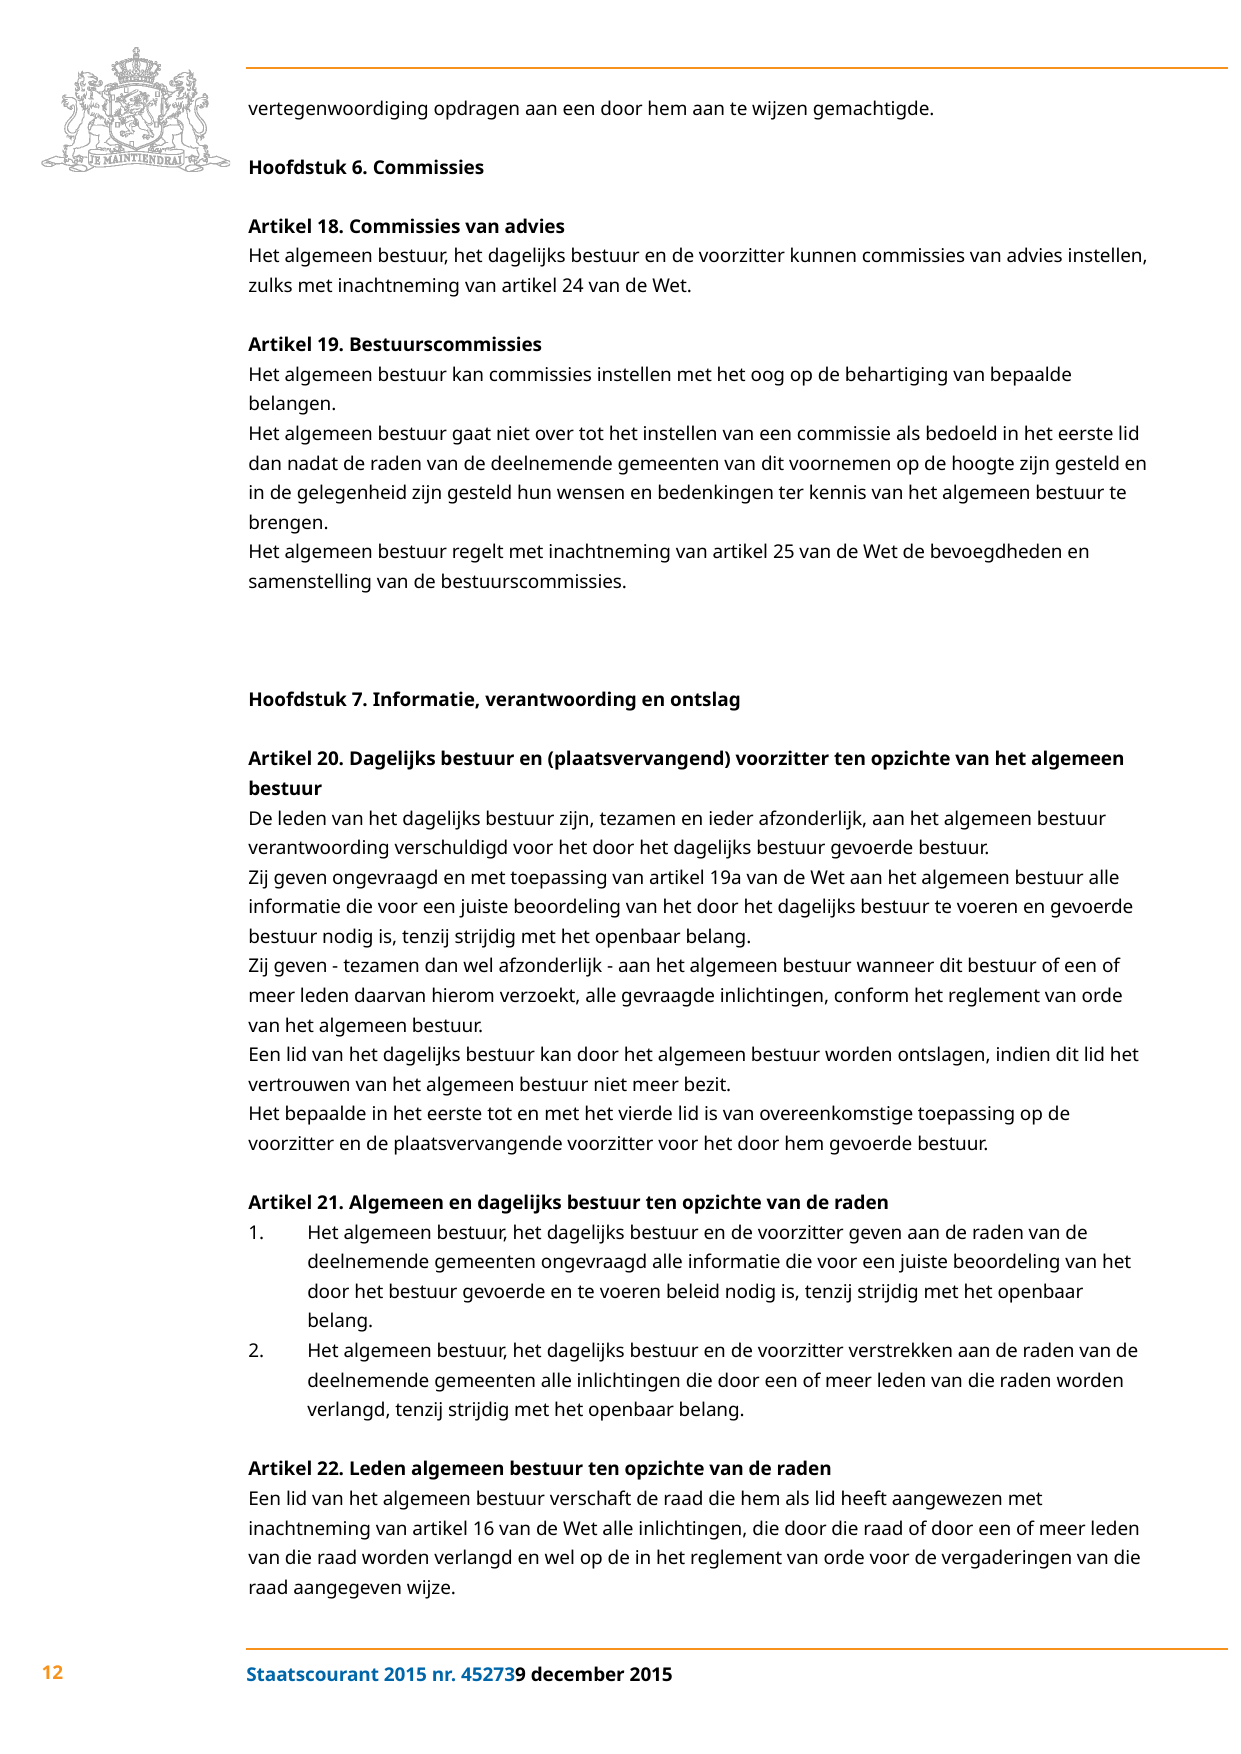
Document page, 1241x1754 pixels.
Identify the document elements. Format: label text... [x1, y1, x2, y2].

text Een lid van het algemeen bestuur verschaft de raad die hem als lid heeft aangewezen met inachtneming van artikel 16 van de Wet alle inlichtingen, die door die raad of door een of meer leden van die raad worden verlangd en wel op de in het reglement van orde voor de vergaderingen van die raad aangegeven wijze. [248, 1485, 1152, 1600]
text Artikel 19. Bestuurscommissies [248, 331, 1152, 357]
picture [41, 47, 231, 172]
text vertegenwoordiging opdragen aan een door hem aan te wijzen gemachtigde. [248, 95, 1152, 121]
text Artikel 20. Dagelijks bestuur en (plaatsvervangend) voorzitter ten opzichte van het algemeen bestuur [248, 746, 1152, 801]
list Het algemeen bestuur, het dagelijks bestuur en de voorzitter geven aan de raden van de deelnemende gemeenten ongevraagd alle informatie die voor een juiste beoordeling van het door het bestuur gevoerde en te voeren beleid nodig is, tenzij strijdig met het openbaar belang. [248, 1219, 1152, 1333]
text Hoofdstuk 6. Commissies [248, 154, 1152, 180]
text Artikel 21. Algemeen en dagelijks bestuur ten opzichte van de raden [248, 1189, 1152, 1215]
text Het algemeen bestuur gaat niet over tot het instellen van een commissie als bedoeld in het eerste lid dan nadat de raden van de deelnemende gemeenten van dit voornemen op de hoogte zijn gesteld en in de gelegenheid zijn gesteld hun wensen en bedenkingen ter kennis van het algemeen bestuur te brengen. [248, 420, 1152, 535]
text De leden van het dagelijks bestuur zijn, tezamen en ieder afzonderlijk, aan het algemeen bestuur verantwoording verschuldigd voor het door het dagelijks bestuur gevoerde bestuur. [248, 805, 1152, 860]
text Een lid van het dagelijks bestuur kan door het algemeen bestuur worden ontslagen, indien dit lid het vertrouwen van het algemeen bestuur niet meer bezit. [248, 1041, 1152, 1097]
text Hoofdstuk 7. Informatie, verantwoording en ontslag [248, 686, 1152, 712]
text Het algemeen bestuur, het dagelijks bestuur en de voorzitter kunnen commissies van advies instellen, zulks met inachtneming van artikel 24 van de Wet. [248, 243, 1152, 298]
text Het algemeen bestuur kan commissies instellen met het oog op de behartiging van bepaalde belangen. [248, 361, 1152, 416]
text Het algemeen bestuur regelt met inachtneming van artikel 25 van de Wet de bevoegdheden en samenstelling van de bestuurscommissies. [248, 538, 1152, 594]
text Zij geven ongevraagd en met toepassing van artikel 19a van de Wet aan het algemeen bestuur alle informatie die voor een juiste beoordeling van het door het dagelijks bestuur te voeren en gevoerde bestuur nodig is, tenzij strijdig met het openbaar belang. [248, 864, 1152, 949]
text Artikel 18. Commissies van advies [248, 213, 1152, 239]
text Het bepaalde in het eerste tot en met het vierde lid is van overeenkomstige toepassing op de voorzitter en de plaatsvervangende voorzitter voor het door hem gevoerde bestuur. [248, 1101, 1152, 1156]
text Artikel 22. Leden algemeen bestuur ten opzichte van de raden [248, 1456, 1152, 1481]
list Het algemeen bestuur, het dagelijks bestuur en de voorzitter verstrekken aan de raden van de deelnemende gemeenten alle inlichtingen die door een of meer leden van die raden worden verlangd, tenzij strijdig met het openbaar belang. [248, 1337, 1152, 1422]
text Zij geven - tezamen dan wel afzonderlijk - aan het algemeen bestuur wanneer dit bestuur of een of meer leden daarvan hierom verzoekt, alle gevraagde inlichtingen, conform het reglement van orde van het algemeen bestuur. [248, 953, 1152, 1038]
